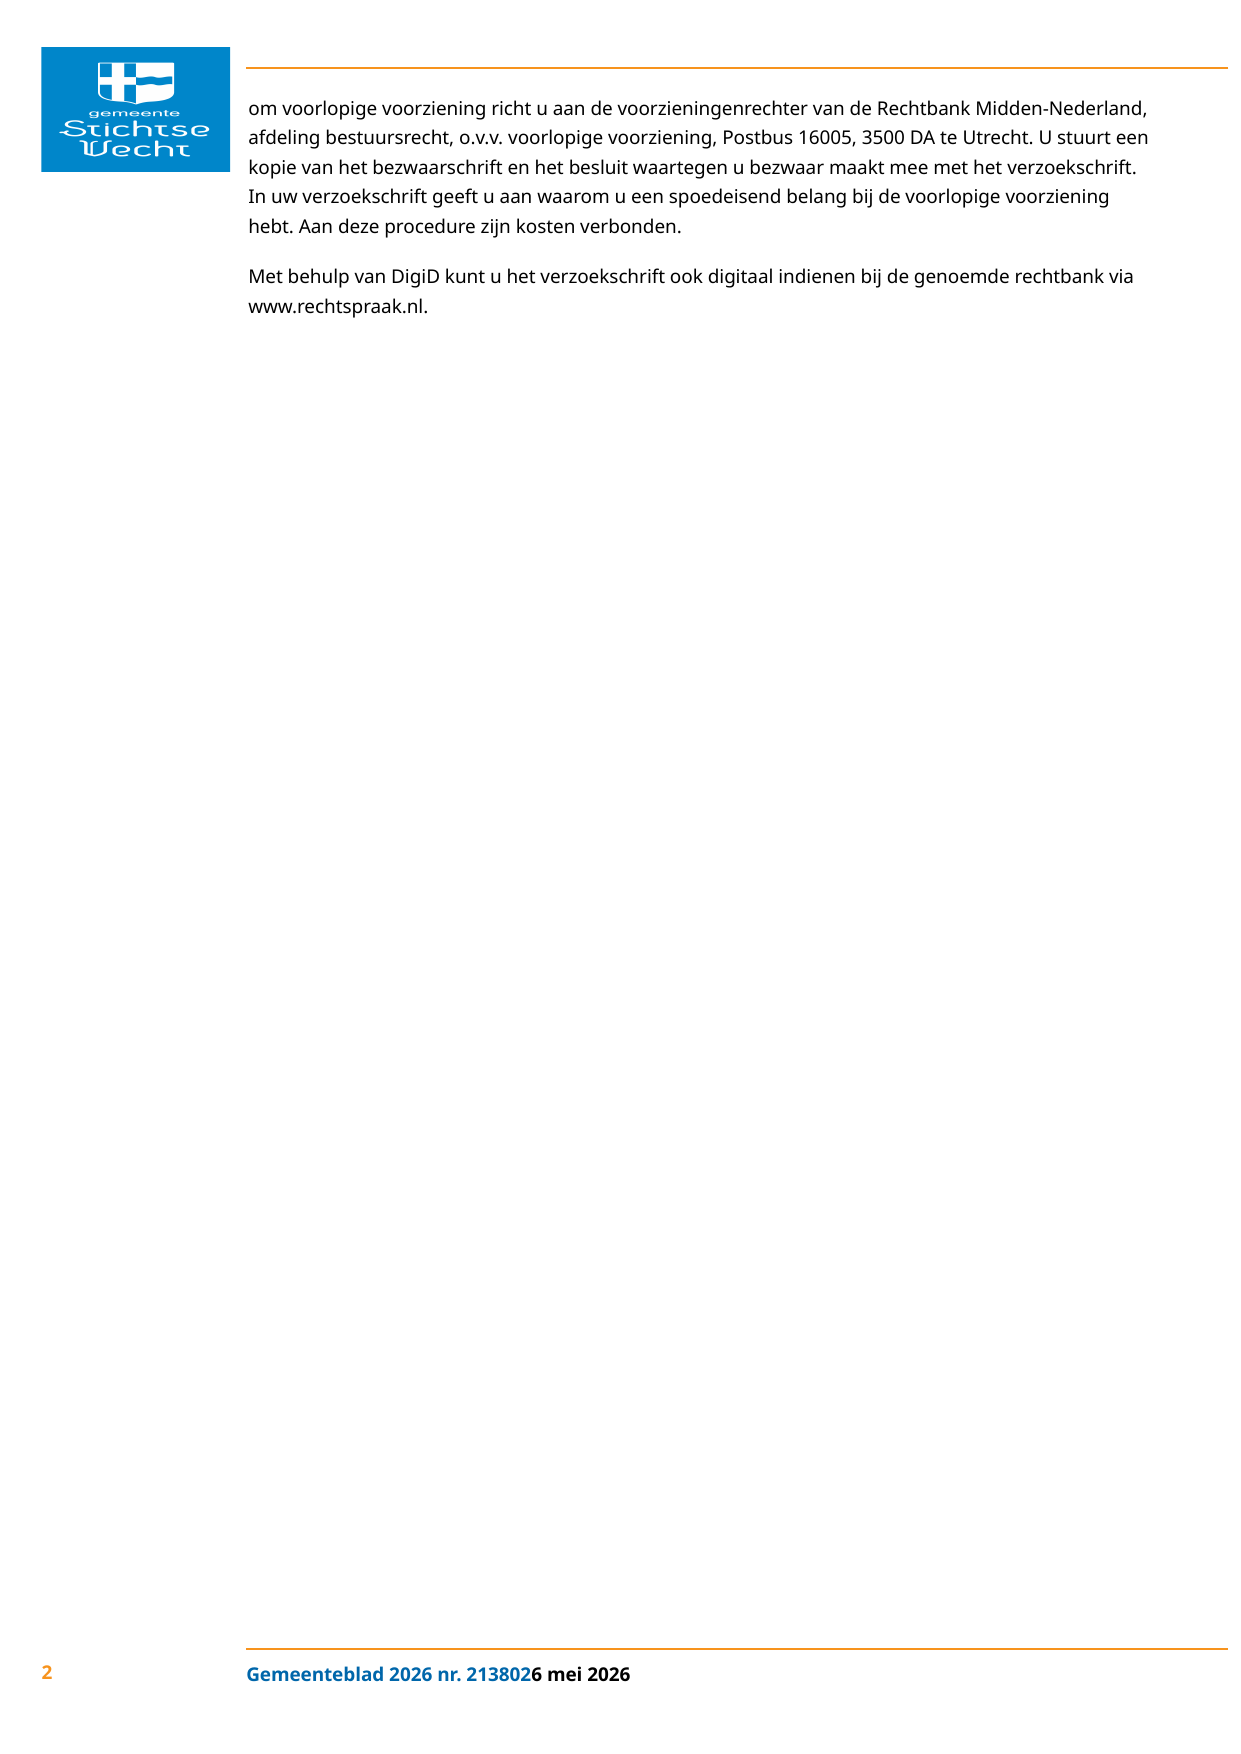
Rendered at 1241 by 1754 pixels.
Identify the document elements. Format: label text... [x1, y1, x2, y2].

picture [99, 63, 135, 101]
text Met behulp van DigiD kunt u het verzoekschrift ook digitaal indienen bij de genoemde rechtbank via www.rechtspraak.nl. [248, 263, 1152, 319]
text om voorlopige voorziening richt u aan de voorzieningenrechter van de Rechtbank Midden-Nederland, afdeling bestuursrecht, o.v.v. voorlopige voorziening, Postbus 16005, 3500 DA te Utrecht. U stuurt een kopie van het bezwaarschrift en het besluit waartegen u bezwaar maakt mee met het verzoekschrift. In uw verzoekschrift geeft u aan waarom u een spoedeisend belang bij de voorlopige voorziening hebt. Aan deze procedure zijn kosten verbonden. [248, 95, 1152, 239]
picture [137, 63, 174, 103]
